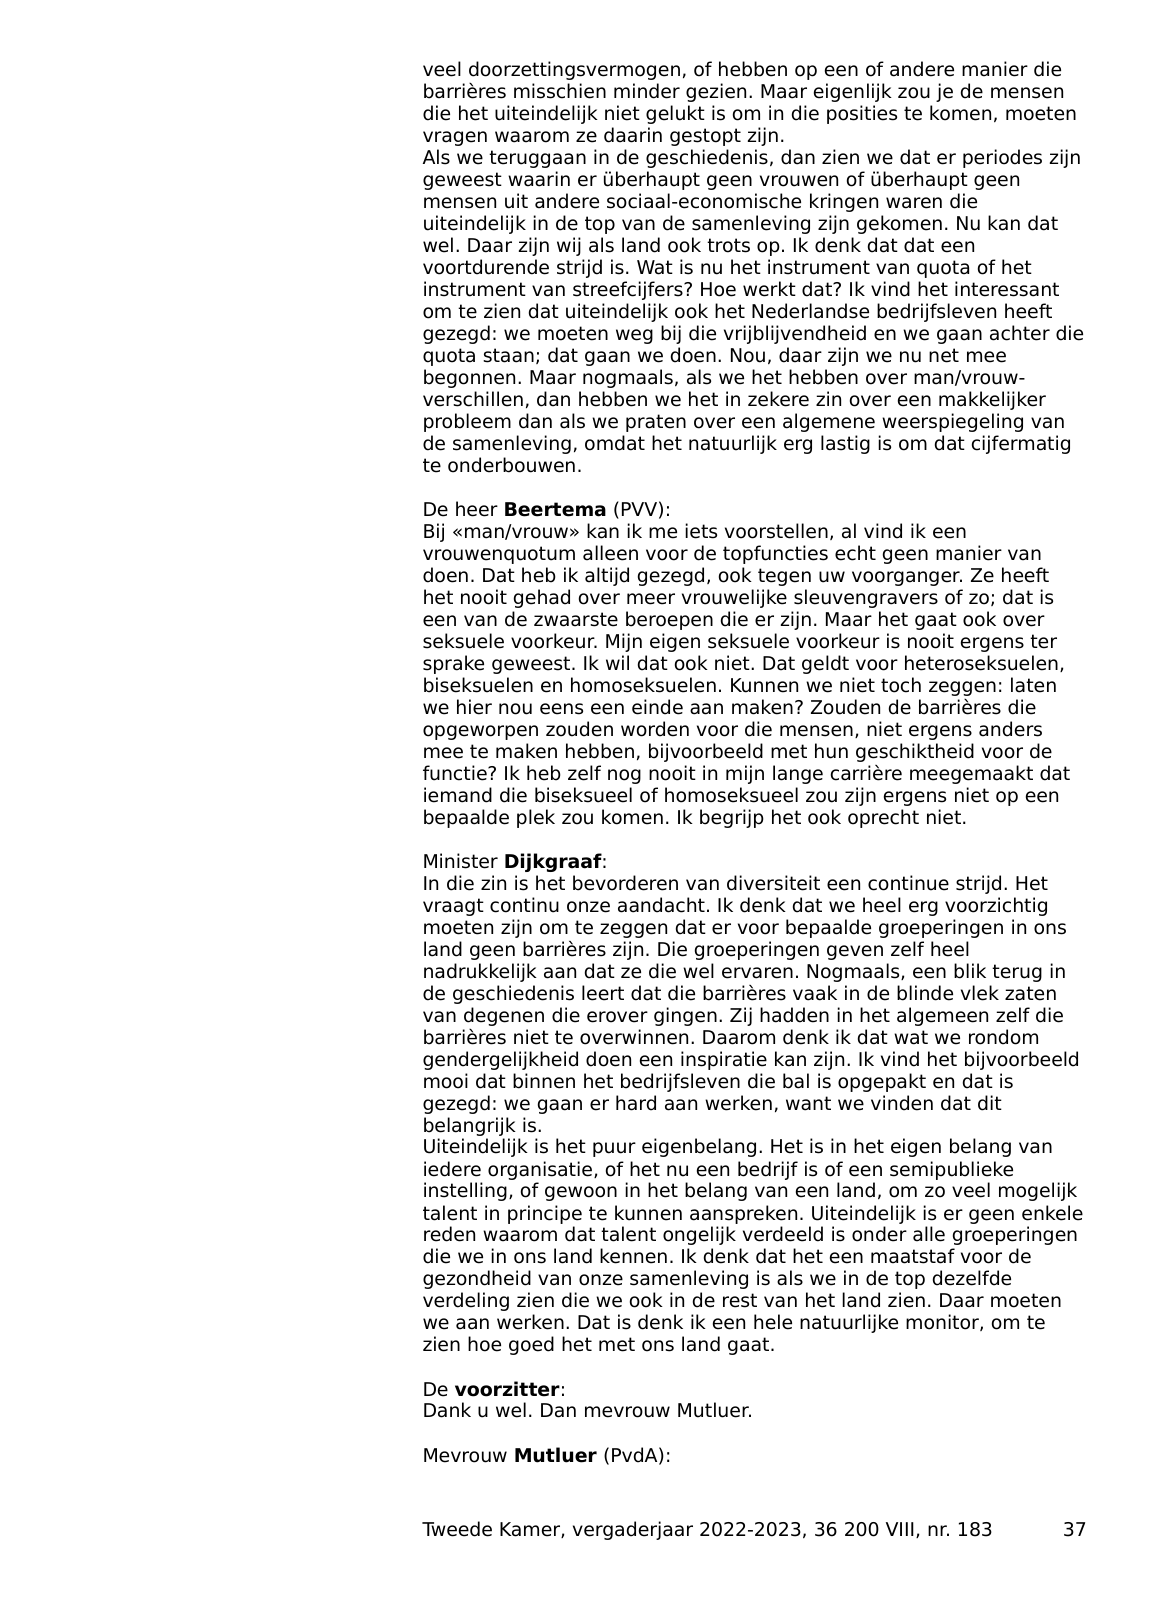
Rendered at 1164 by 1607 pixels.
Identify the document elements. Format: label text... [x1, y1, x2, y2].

text In die zin is het bevorderen van diversiteit een continue strijd. Het vraagt continu onze aandacht. Ik denk dat we heel erg voorzichtig moeten zijn om te zeggen dat er voor bepaalde groeperingen in ons land geen barrières zijn. Die groeperingen geven zelf heel nadrukkelijk aan dat ze die wel ervaren. Nogmaals, een blik terug in de geschiedenis leert dat die barrières vaak in de blinde vlek zaten van degenen die erover gingen. Zij hadden in het algemeen zelf die barrières niet te overwinnen. Daarom denk ik dat wat we rondom gendergelijkheid doen een inspiratie kan zijn. Ik vind het bijvoorbeeld mooi dat binnen het bedrijfsleven die bal is opgepakt en dat is gezegd: we gaan er hard aan werken, want we vinden dat dit belangrijk is. [422, 873, 1087, 1136]
text veel doorzettingsvermogen, of hebben op een of andere manier die barrières misschien minder gezien. Maar eigenlijk zou je de mensen die het uiteindelijk niet gelukt is om in die posities te komen, moeten vragen waarom ze daarin gestopt zijn. [422, 59, 1087, 147]
text De voorzitter: [422, 1378, 1087, 1400]
text Uiteindelijk is het puur eigenbelang. Het is in het eigen belang van iedere organisatie, of het nu een bedrijf is of een semipublieke instelling, of gewoon in het belang van een land, om zo veel mogelijk talent in principe te kunnen aanspreken. Uiteindelijk is er geen enkele reden waarom dat talent ongelijk verdeeld is onder alle groeperingen die we in ons land kennen. Ik denk dat het een maatstaf voor de gezondheid van onze samenleving is als we in de top dezelfde verdeling zien die we ook in de rest van het land zien. Daar moeten we aan werken. Dat is denk ik een hele natuurlijke monitor, om te zien hoe goed het met ons land gaat. [422, 1136, 1087, 1356]
text De heer Beertema (PVV): [422, 499, 1087, 521]
text Als we teruggaan in de geschiedenis, dan zien we dat er periodes zijn geweest waarin er überhaupt geen vrouwen of überhaupt geen mensen uit andere sociaal-economische kringen waren die uiteindelijk in de top van de samenleving zijn gekomen. Nu kan dat wel. Daar zijn wij als land ook trots op. Ik denk dat dat een voortdurende strijd is. Wat is nu het instrument van quota of het instrument van streefcijfers? Hoe werkt dat? Ik vind het interessant om te zien dat uiteindelijk ook het Nederlandse bedrijfsleven heeft gezegd: we moeten weg bij die vrijblijvendheid en we gaan achter die quota staan; dat gaan we doen. Nou, daar zijn we nu net mee begonnen. Maar nogmaals, als we het hebben over man/vrouw-verschillen, dan hebben we het in zekere zin over een makkelijker probleem dan als we praten over een algemene weerspiegeling van de samenleving, omdat het natuurlijk erg lastig is om dat cijfermatig te onderbouwen. [422, 147, 1087, 477]
text Bij «man/vrouw» kan ik me iets voorstellen, al vind ik een vrouwenquotum alleen voor de topfuncties echt geen manier van doen. Dat heb ik altijd gezegd, ook tegen uw voorganger. Ze heeft het nooit gehad over meer vrouwelijke sleuvengravers of zo; dat is een van de zwaarste beroepen die er zijn. Maar het gaat ook over seksuele voorkeur. Mijn eigen seksuele voorkeur is nooit ergens ter sprake geweest. Ik wil dat ook niet. Dat geldt voor heteroseksuelen, biseksuelen en homoseksuelen. Kunnen we niet toch zeggen: laten we hier nou eens een einde aan maken? Zouden de barrières die opgeworpen zouden worden voor die mensen, niet ergens anders mee te maken hebben, bijvoorbeeld met hun geschiktheid voor de functie? Ik heb zelf nog nooit in mijn lange carrière meegemaakt dat iemand die biseksueel of homoseksueel zou zijn ergens niet op een bepaalde plek zou komen. Ik begrijp het ook oprecht niet. [422, 521, 1087, 828]
text Minister Dijkgraaf: [422, 851, 1087, 873]
text Mevrouw Mutluer (PvdA): [422, 1444, 1087, 1467]
text Dank u wel. Dan mevrouw Mutluer. [422, 1400, 1087, 1422]
